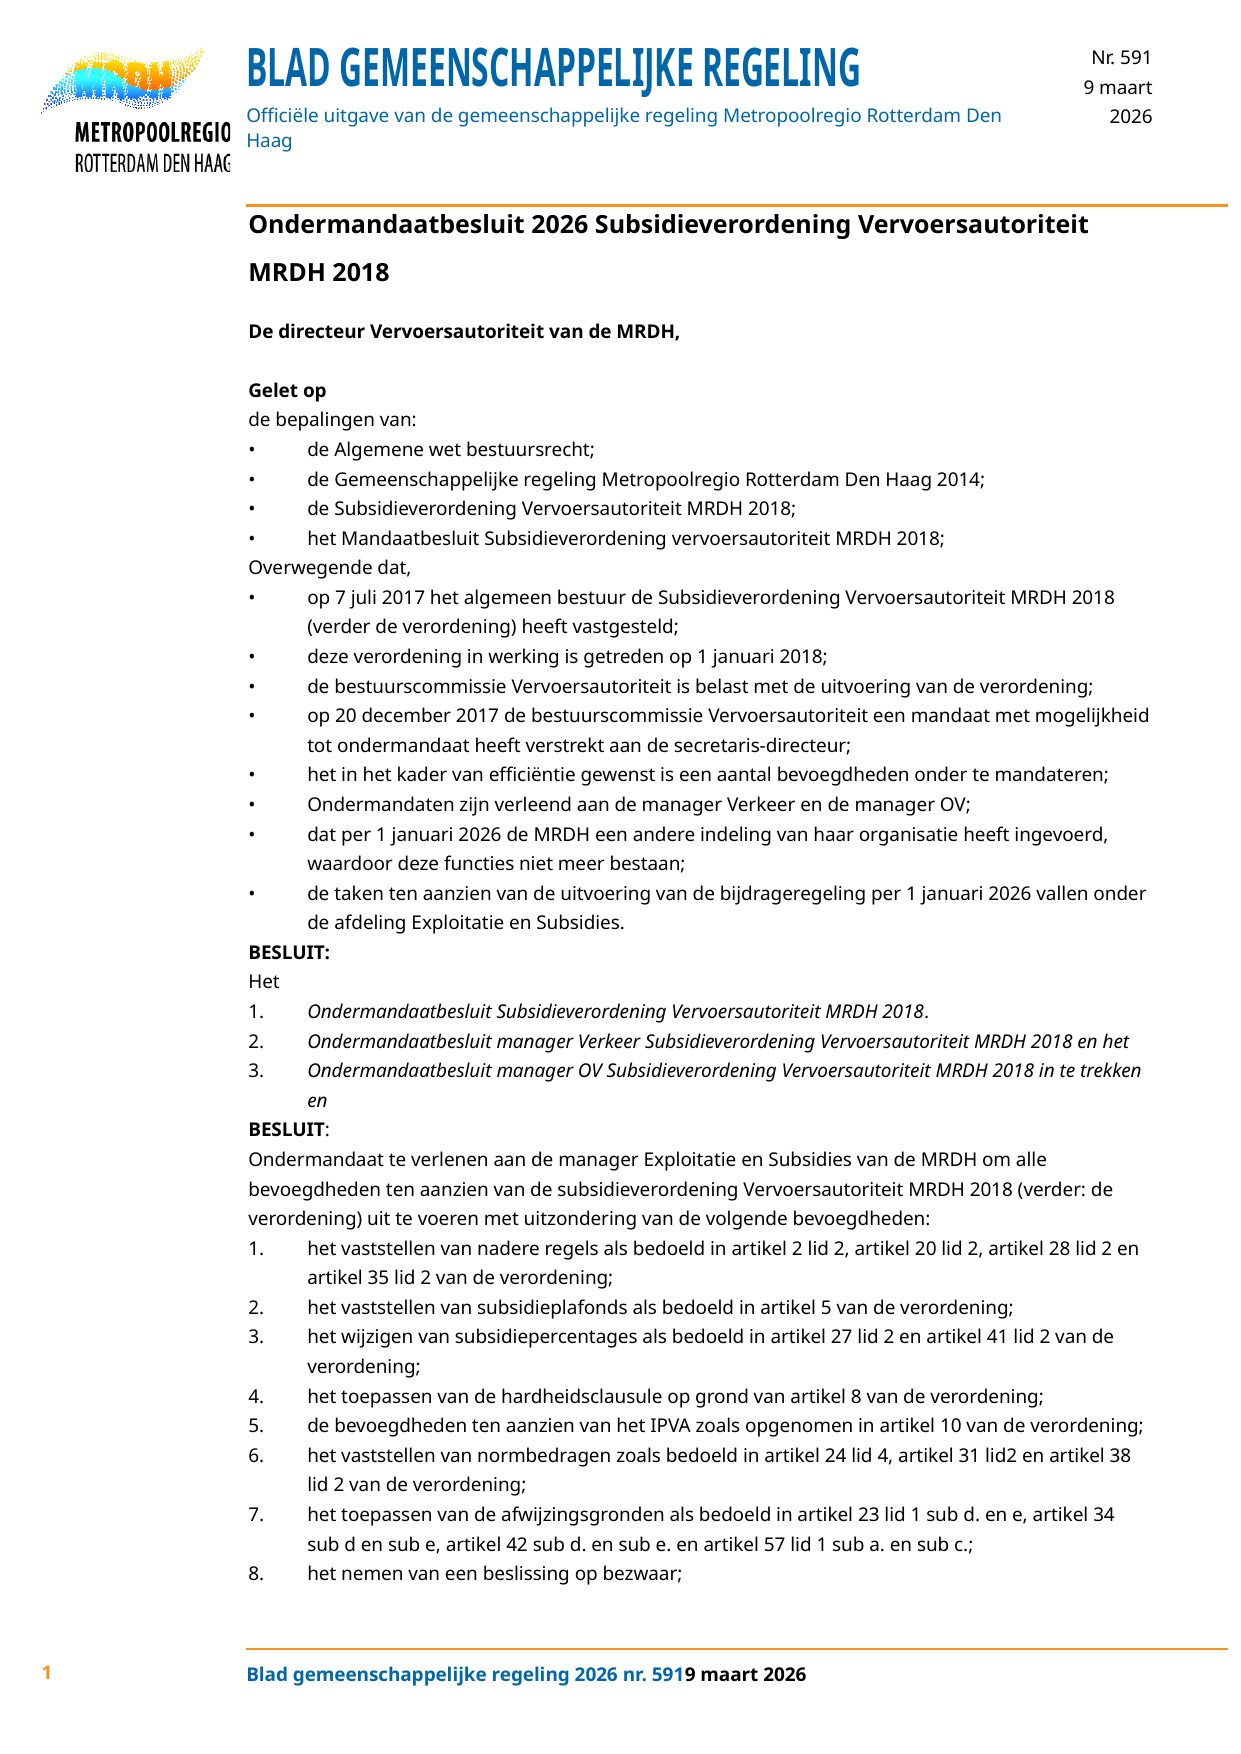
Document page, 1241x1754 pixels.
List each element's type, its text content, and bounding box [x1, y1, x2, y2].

list het Mandaatbesluit Subsidieverordening vervoersautoriteit MRDH 2018; [248, 525, 1152, 551]
text De directeur Vervoersautoriteit van de MRDH, [248, 318, 1152, 344]
text Overwegende dat, [248, 554, 1152, 580]
text Ondermandaatbesluit 2026 Subsidieverordening Vervoersautoriteit MRDH 2018 [248, 207, 1152, 288]
list het vaststellen van normbedragen zoals bedoeld in artikel 24 lid 4, artikel 31 lid2 en artikel 38 lid 2 van de verordening; [248, 1442, 1152, 1497]
list op 20 december 2017 de bestuurscommissie Vervoersautoriteit een mandaat met mogelijkheid tot ondermandaat heeft verstrekt aan de secretaris-directeur; [248, 702, 1152, 758]
list dat per 1 januari 2026 de MRDH een andere indeling van haar organisatie heeft ingevoerd, waardoor deze functies niet meer bestaan; [248, 821, 1152, 876]
text Gelet op [248, 377, 1152, 403]
text Ondermandaat te verlenen aan de manager Exploitatie en Subsidies van de MRDH om alle bevoegdheden ten aanzien van de subsidieverordening Vervoersautoriteit MRDH 2018 (verder: de verordening) uit te voeren met uitzondering van de volgende bevoegdheden: [248, 1146, 1152, 1231]
list het vaststellen van nadere regels als bedoeld in artikel 2 lid 2, artikel 20 lid 2, artikel 28 lid 2 en artikel 35 lid 2 van de verordening; [248, 1235, 1152, 1290]
list het vaststellen van subsidieplafonds als bedoeld in artikel 5 van de verordening; [248, 1294, 1152, 1320]
text BESLUIT: [248, 939, 1152, 965]
text Het [248, 969, 1152, 994]
list Ondermandaten zijn verleend aan de manager Verkeer en de manager OV; [248, 791, 1152, 817]
list het toepassen van de afwijzingsgronden als bedoeld in artikel 23 lid 1 sub d. en e, artikel 34 sub d en sub e, artikel 42 sub d. en sub e. en artikel 57 lid 1 sub a. en sub c.; [248, 1501, 1152, 1557]
list op 7 juli 2017 het algemeen bestuur de Subsidieverordening Vervoersautoriteit MRDH 2018 (verder de verordening) heeft vastgesteld; [248, 584, 1152, 639]
picture [41, 47, 231, 172]
list de Subsidieverordening Vervoersautoriteit MRDH 2018; [248, 495, 1152, 521]
list Ondermandaatbesluit manager OV Subsidieverordening Vervoersautoriteit MRDH 2018 in te trekken en [248, 1057, 1152, 1113]
list Ondermandaatbesluit Subsidieverordening Vervoersautoriteit MRDH 2018. [248, 998, 1152, 1024]
list het in het kader van efficiëntie gewenst is een aantal bevoegdheden onder te mandateren; [248, 762, 1152, 787]
list het nemen van een beslissing op bezwaar; [248, 1560, 1152, 1586]
text de bepalingen van: [248, 407, 1152, 432]
list het wijzigen van subsidiepercentages als bedoeld in artikel 27 lid 2 en artikel 41 lid 2 van de verordening; [248, 1324, 1152, 1379]
list de bestuurscommissie Vervoersautoriteit is belast met de uitvoering van de verordening; [248, 673, 1152, 699]
list deze verordening in werking is getreden op 1 januari 2018; [248, 643, 1152, 669]
list Ondermandaatbesluit manager Verkeer Subsidieverordening Vervoersautoriteit MRDH 2018 en het [248, 1028, 1152, 1054]
list de Algemene wet bestuursrecht; [248, 436, 1152, 462]
text BESLUIT: [248, 1117, 1152, 1142]
list de bevoegdheden ten aanzien van het IPVA zoals opgenomen in artikel 10 van de verordening; [248, 1412, 1152, 1438]
list het toepassen van de hardheidsclausule op grond van artikel 8 van de verordening; [248, 1383, 1152, 1409]
list de taken ten aanzien van de uitvoering van de bijdrageregeling per 1 januari 2026 vallen onder de afdeling Exploitatie en Subsidies. [248, 880, 1152, 935]
list de Gemeenschappelijke regeling Metropoolregio Rotterdam Den Haag 2014; [248, 466, 1152, 492]
